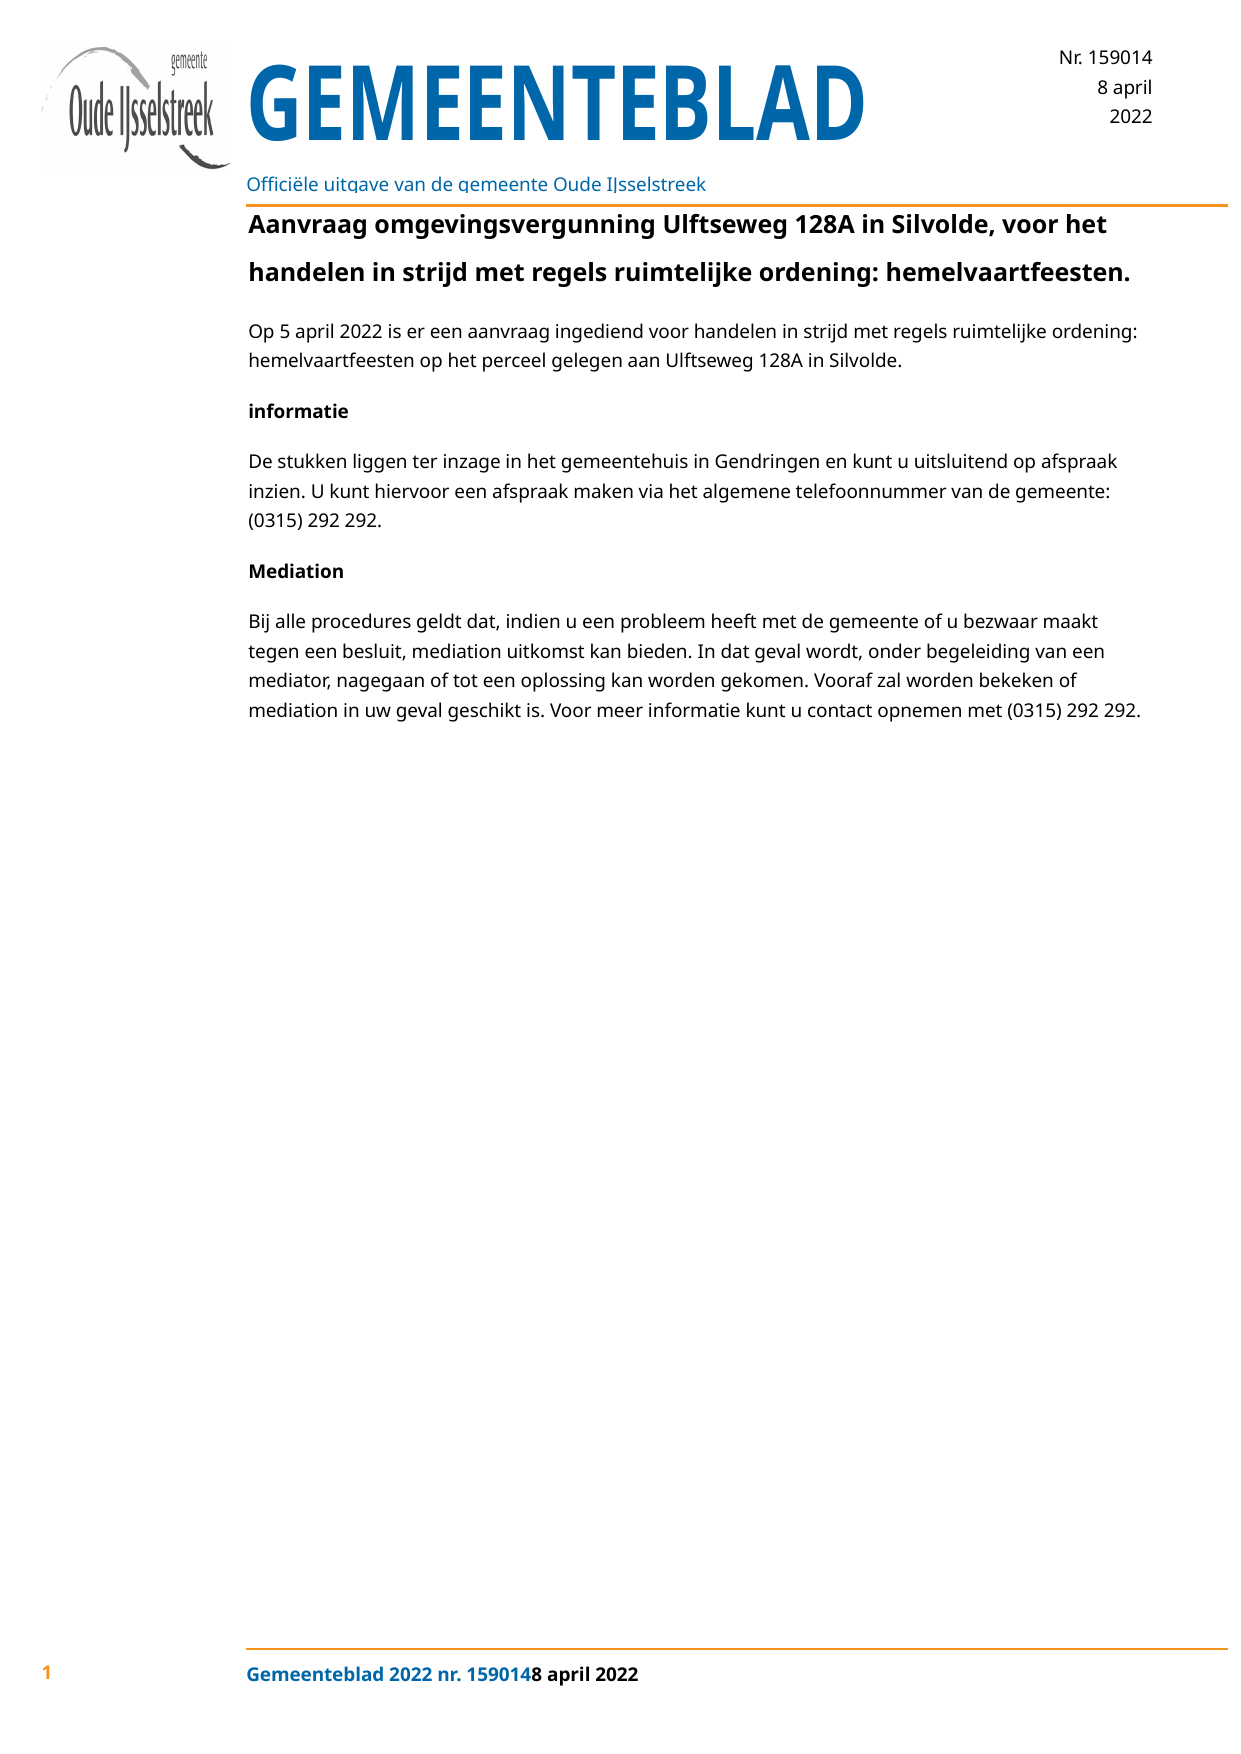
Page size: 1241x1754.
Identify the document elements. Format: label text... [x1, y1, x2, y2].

text Op 5 april 2022 is er een aanvraag ingediend voor handelen in strijd met regels ruimtelijke ordening: hemelvaartfeesten op het perceel gelegen aan Ulftseweg 128A in Silvolde. [248, 318, 1152, 373]
text Aanvraag omgevingsvergunning Ulftseweg 128A in Silvolde, voor het handelen in strijd met regels ruimtelijke ordening: hemelvaartfeesten. [248, 207, 1152, 288]
picture [41, 47, 231, 172]
text informatie [248, 398, 1152, 424]
text De stukken liggen ter inzage in het gemeentehuis in Gendringen en kunt u uitsluitend op afspraak inzien. U kunt hiervoor een afspraak maken via het algemene telefoonnummer van de gemeente: (0315) 292 292. [248, 448, 1152, 533]
text Bij alle procedures geldt dat, indien u een probleem heeft met de gemeente of u bezwaar maakt tegen een besluit, mediation uitkomst kan bieden. In dat geval wordt, onder begeleiding van een mediator, nagegaan of tot een oplossing kan worden gekomen. Vooraf zal worden bekeken of mediation in uw geval geschikt is. Voor meer informatie kunt u contact opnemen met (0315) 292 292. [248, 608, 1152, 723]
text Mediation [248, 558, 1152, 584]
